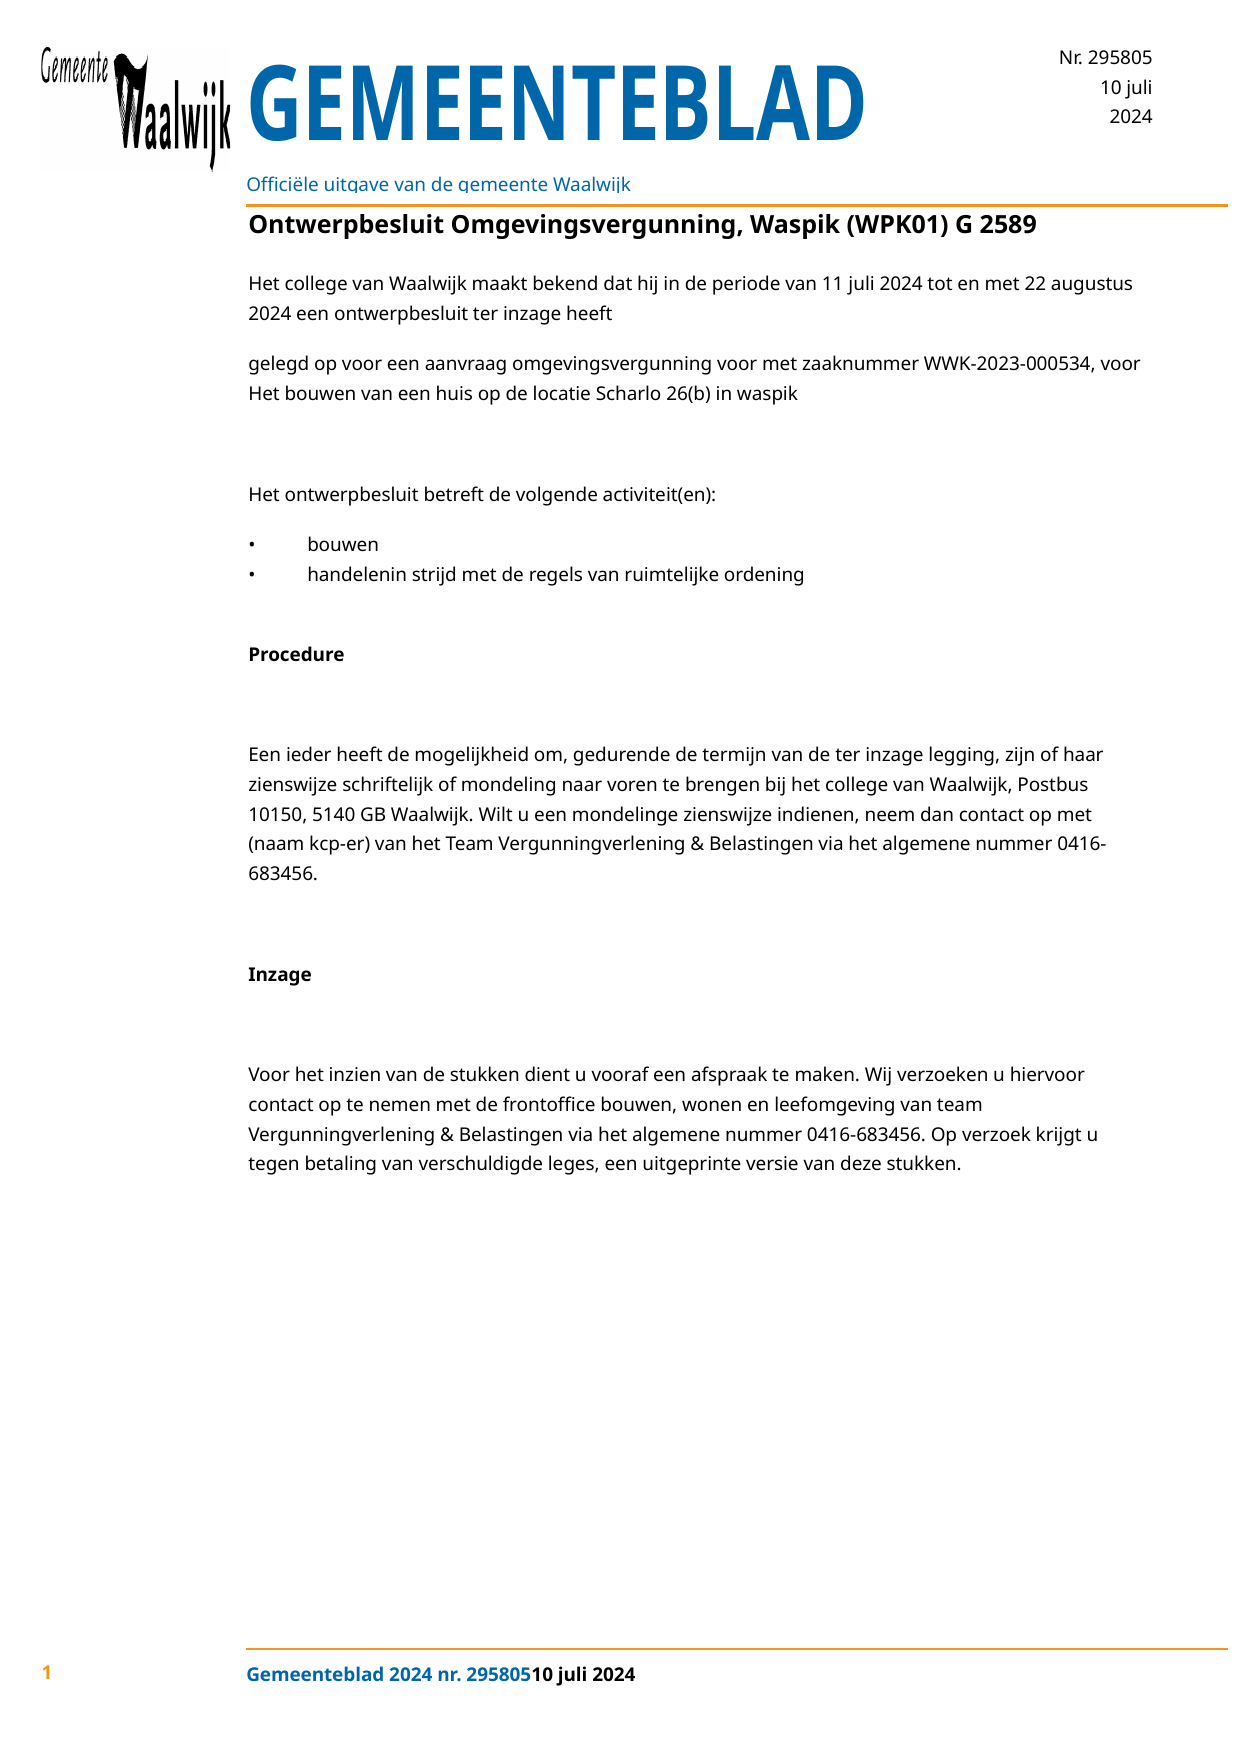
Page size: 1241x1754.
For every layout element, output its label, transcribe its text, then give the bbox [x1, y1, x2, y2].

text Inzage [248, 961, 1152, 986]
text Het college van Waalwijk maakt bekend dat hij in de periode van 11 juli 2024 tot en met 22 augustus 2024 een ontwerpbesluit ter inzage heeft [248, 270, 1152, 326]
text gelegd op voor een aanvraag omgevingsvergunning voor met zaaknummer WWK-2023-000534, voor Het bouwen van een huis op de locatie Scharlo 26(b) in waspik [248, 350, 1152, 406]
text Een ieder heeft de mogelijkheid om, gedurende de termijn van de ter inzage legging, zijn of haar zienswijze schriftelijk of mondeling naar voren te brengen bij het college van Waalwijk, Postbus 10150, 5140 GB Waalwijk. Wilt u een mondelinge zienswijze indienen, neem dan contact op met (naam kcp-er) van het Team Vergunningverlening & Belastingen via het algemene nummer 0416-683456. [248, 742, 1152, 886]
text Voor het inzien van de stukken dient u vooraf een afspraak te maken. Wij verzoeken u hiervoor contact op te nemen met de frontoffice bouwen, wonen en leefomgeving van team Vergunningverlening & Belastingen via het algemene nummer 0416-683456. Op verzoek krijgt u tegen betaling van verschuldigde leges, een uitgeprinte versie van deze stukken. [248, 1062, 1152, 1176]
text Procedure [248, 641, 1152, 666]
list handelenin strijd met de regels van ruimtelijke ordening [248, 561, 1152, 586]
text Ontwerpbesluit Omgevingsvergunning, Waspik (WPK01) G 2589 [248, 207, 1152, 241]
list bouwen [248, 531, 1152, 557]
text Het ontwerpbesluit betreft de volgende activiteit(en): [248, 481, 1152, 506]
picture [41, 47, 231, 172]
